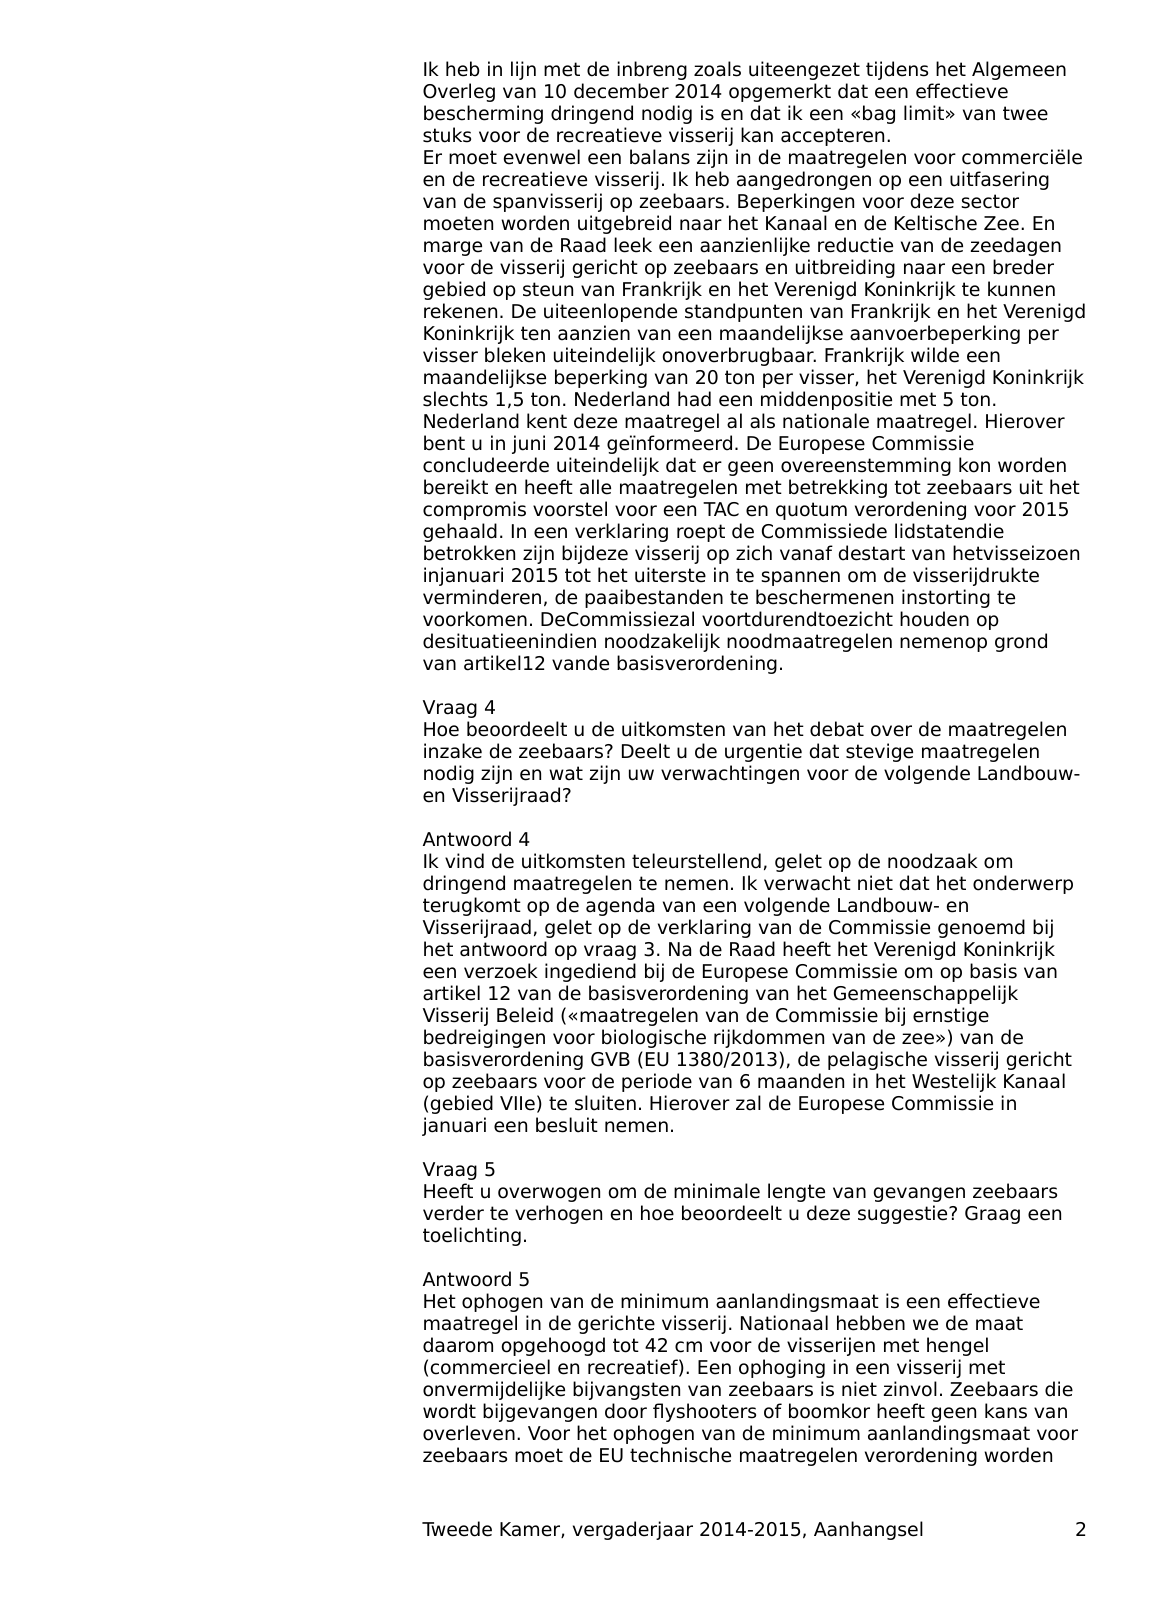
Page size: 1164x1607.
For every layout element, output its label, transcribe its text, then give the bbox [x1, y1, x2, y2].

text Antwoord 5 [422, 1269, 1087, 1291]
text Antwoord 4 [422, 829, 1087, 851]
text Heeft u overwogen om de minimale lengte van gevangen zeebaars verder te verhogen en hoe beoordeelt u deze suggestie? Graag een toelichting. [422, 1181, 1087, 1247]
text Ik vind de uitkomsten teleurstellend, gelet op de noodzaak om dringend maatregelen te nemen. Ik verwacht niet dat het onderwerp terugkomt op de agenda van een volgende Landbouw- en Visserijraad, gelet op de verklaring van de Commissie genoemd bij het antwoord op vraag 3. Na de Raad heeft het Verenigd Koninkrijk een verzoek ingediend bij de Europese Commissie om op basis van artikel 12 van de basisverordening van het Gemeenschappelijk Visserij Beleid («maatregelen van de Commissie bij ernstige bedreigingen voor biologische rijkdommen van de zee») van de basisverordening GVB (EU 1380/2013), de pelagische visserij gericht op zeebaars voor de periode van 6 maanden in het Westelijk Kanaal (gebied VIIe) te sluiten. Hierover zal de Europese Commissie in januari een besluit nemen. [422, 851, 1087, 1136]
text Hoe beoordeelt u de uitkomsten van het debat over de maatregelen inzake de zeebaars? Deelt u de urgentie dat stevige maatregelen nodig zijn en wat zijn uw verwachtingen voor de volgende Landbouw- en Visserijraad? [422, 719, 1087, 807]
text Vraag 4 [422, 697, 1087, 719]
text Ik heb in lijn met de inbreng zoals uiteengezet tijdens het Algemeen Overleg van 10 december 2014 opgemerkt dat een effectieve bescherming dringend nodig is en dat ik een «bag limit» van twee stuks voor de recreatieve visserij kan accepteren. [422, 59, 1087, 147]
text Er moet evenwel een balans zijn in de maatregelen voor commerciële en de recreatieve visserij. Ik heb aangedrongen op een uitfasering van de spanvisserij op zeebaars. Beperkingen voor deze sector moeten worden uitgebreid naar het Kanaal en de Keltische Zee. En marge van de Raad leek een aanzienlijke reductie van de zeedagen voor de visserij gericht op zeebaars en uitbreiding naar een breder gebied op steun van Frankrijk en het Verenigd Koninkrijk te kunnen rekenen. De uiteenlopende standpunten van Frankrijk en het Verenigd Koninkrijk ten aanzien van een maandelijkse aanvoerbeperking per visser bleken uiteindelijk onoverbrugbaar. Frankrijk wilde een maandelijkse beperking van 20 ton per visser, het Verenigd Koninkrijk slechts 1,5 ton. Nederland had een middenpositie met 5 ton. Nederland kent deze maatregel al als nationale maatregel. Hierover bent u in juni 2014 geïnformeerd. De Europese Commissie concludeerde uiteindelijk dat er geen overeenstemming kon worden bereikt en heeft alle maatregelen met betrekking tot zeebaars uit het compromis voorstel voor een TAC en quotum verordening voor 2015 gehaald. In een verklaring roept de Commissiede lidstatendie betrokken zijn bijdeze visserij op zich vanaf destart van hetvisseizoen injanuari 2015 tot het uiterste in te spannen om de visserijdrukte verminderen, de paaibestanden te beschermenen instorting te voorkomen. DeCommissiezal voortdurendtoezicht houden op desituatieenindien noodzakelijk noodmaatregelen nemenop grond van artikel12 vande basisverordening. [422, 147, 1087, 674]
text Het ophogen van de minimum aanlandingsmaat is een effectieve maatregel in de gerichte visserij. Nationaal hebben we de maat daarom opgehoogd tot 42 cm voor de visserijen met hengel (commercieel en recreatief). Een ophoging in een visserij met onvermijdelijke bijvangsten van zeebaars is niet zinvol. Zeebaars die wordt bijgevangen door flyshooters of boomkor heeft geen kans van overleven. Voor het ophogen van de minimum aanlandingsmaat voor zeebaars moet de EU technische maatregelen verordening worden [422, 1291, 1087, 1467]
text Vraag 5 [422, 1159, 1087, 1181]
